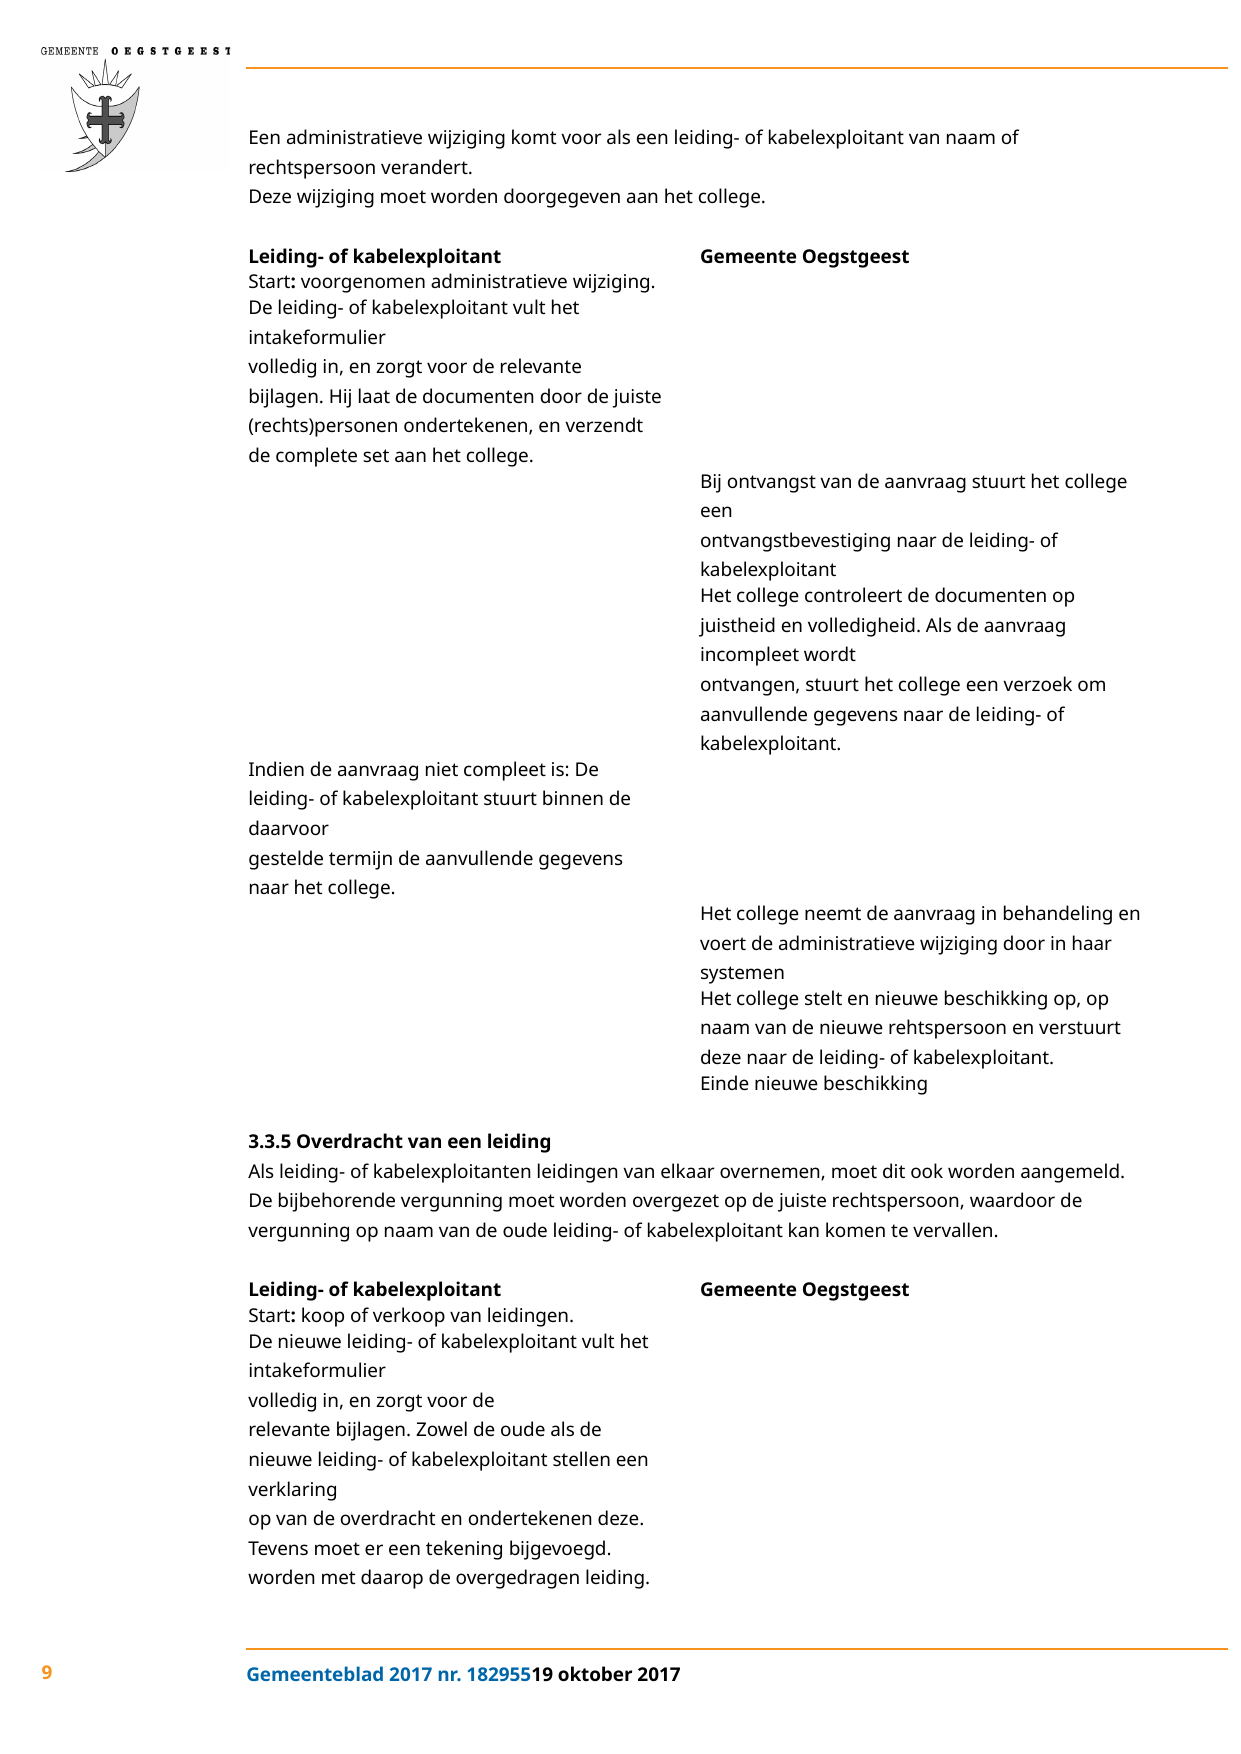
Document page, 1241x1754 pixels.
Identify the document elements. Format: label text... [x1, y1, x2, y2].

table_cell [700, 294, 1152, 468]
text Een administratieve wijziging komt voor als een leiding- of kabelexploitant van naam of rechtspersoon verandert. [248, 124, 1152, 180]
table_cell [700, 756, 1152, 900]
table_cell De nieuwe leiding- of kabelexploitant vult het intakeformulier volledig in, en zorgt voor de relevante bijlagen. Zowel de oude als de nieuwe leiding- of kabelexploitant stellen een verklaring op van de overdracht en ondertekenen deze. Tevens moet er een tekening bijgevoegd. worden met daarop de overgedragen leiding. [248, 1328, 700, 1590]
table_cell [248, 900, 700, 985]
picture [41, 47, 231, 172]
table_cell Het college controleert de documenten op juistheid en volledigheid. Als de aanvraag incompleet wordt ontvangen, stuurt het college een verzoek om aanvullende gegevens naar de leiding- of kabelexploitant. [700, 583, 1152, 756]
table_header Leiding- of kabelexploitant [248, 243, 700, 268]
table_cell Bij ontvangst van de aanvraag stuurt het college een ontvangstbevestiging naar de leiding- of kabelexploitant [700, 468, 1152, 582]
table_cell [700, 1302, 1152, 1328]
table_header Gemeente Oegstgeest [700, 1276, 1152, 1302]
table_cell [248, 1070, 700, 1096]
table_cell Start: koop of verkoop van leidingen. [248, 1302, 700, 1328]
table_cell Einde nieuwe beschikking [700, 1070, 1152, 1096]
table_cell Het college stelt en nieuwe beschikking op, op naam van de nieuwe rehtspersoon en verstuurt deze naar de leiding- of kabelexploitant. [700, 985, 1152, 1070]
table_cell [248, 583, 700, 756]
table_header Gemeente Oegstgeest [700, 243, 1152, 268]
table_cell Het college neemt de aanvraag in behandeling en voert de administratieve wijziging door in haar systemen [700, 900, 1152, 985]
table_header Leiding- of kabelexploitant [248, 1276, 700, 1302]
table_cell Start: voorgenomen administratieve wijziging. [248, 269, 700, 294]
text 3.3.5 Overdracht van een leiding [248, 1128, 1152, 1154]
table_cell [248, 468, 700, 582]
text Als leiding- of kabelexploitanten leidingen van elkaar overnemen, moet dit ook worden aangemeld. [248, 1158, 1152, 1184]
text De bijbehorende vergunning moet worden overgezet op de juiste rechtspersoon, waardoor de vergunning op naam van de oude leiding- of kabelexploitant kan komen te vervallen. [248, 1188, 1152, 1243]
table_cell [700, 1328, 1152, 1590]
table_cell [700, 269, 1152, 294]
text Deze wijziging moet worden doorgegeven aan het college. [248, 183, 1152, 209]
table_cell [248, 985, 700, 1070]
table_cell De leiding- of kabelexploitant vult het intakeformulier volledig in, en zorgt voor de relevante bijlagen. Hij laat de documenten door de juiste (rechts)personen ondertekenen, en verzendt de complete set aan het college. [248, 294, 700, 468]
table_cell Indien de aanvraag niet compleet is: De leiding- of kabelexploitant stuurt binnen de daarvoor gestelde termijn de aanvullende gegevens naar het college. [248, 756, 700, 900]
